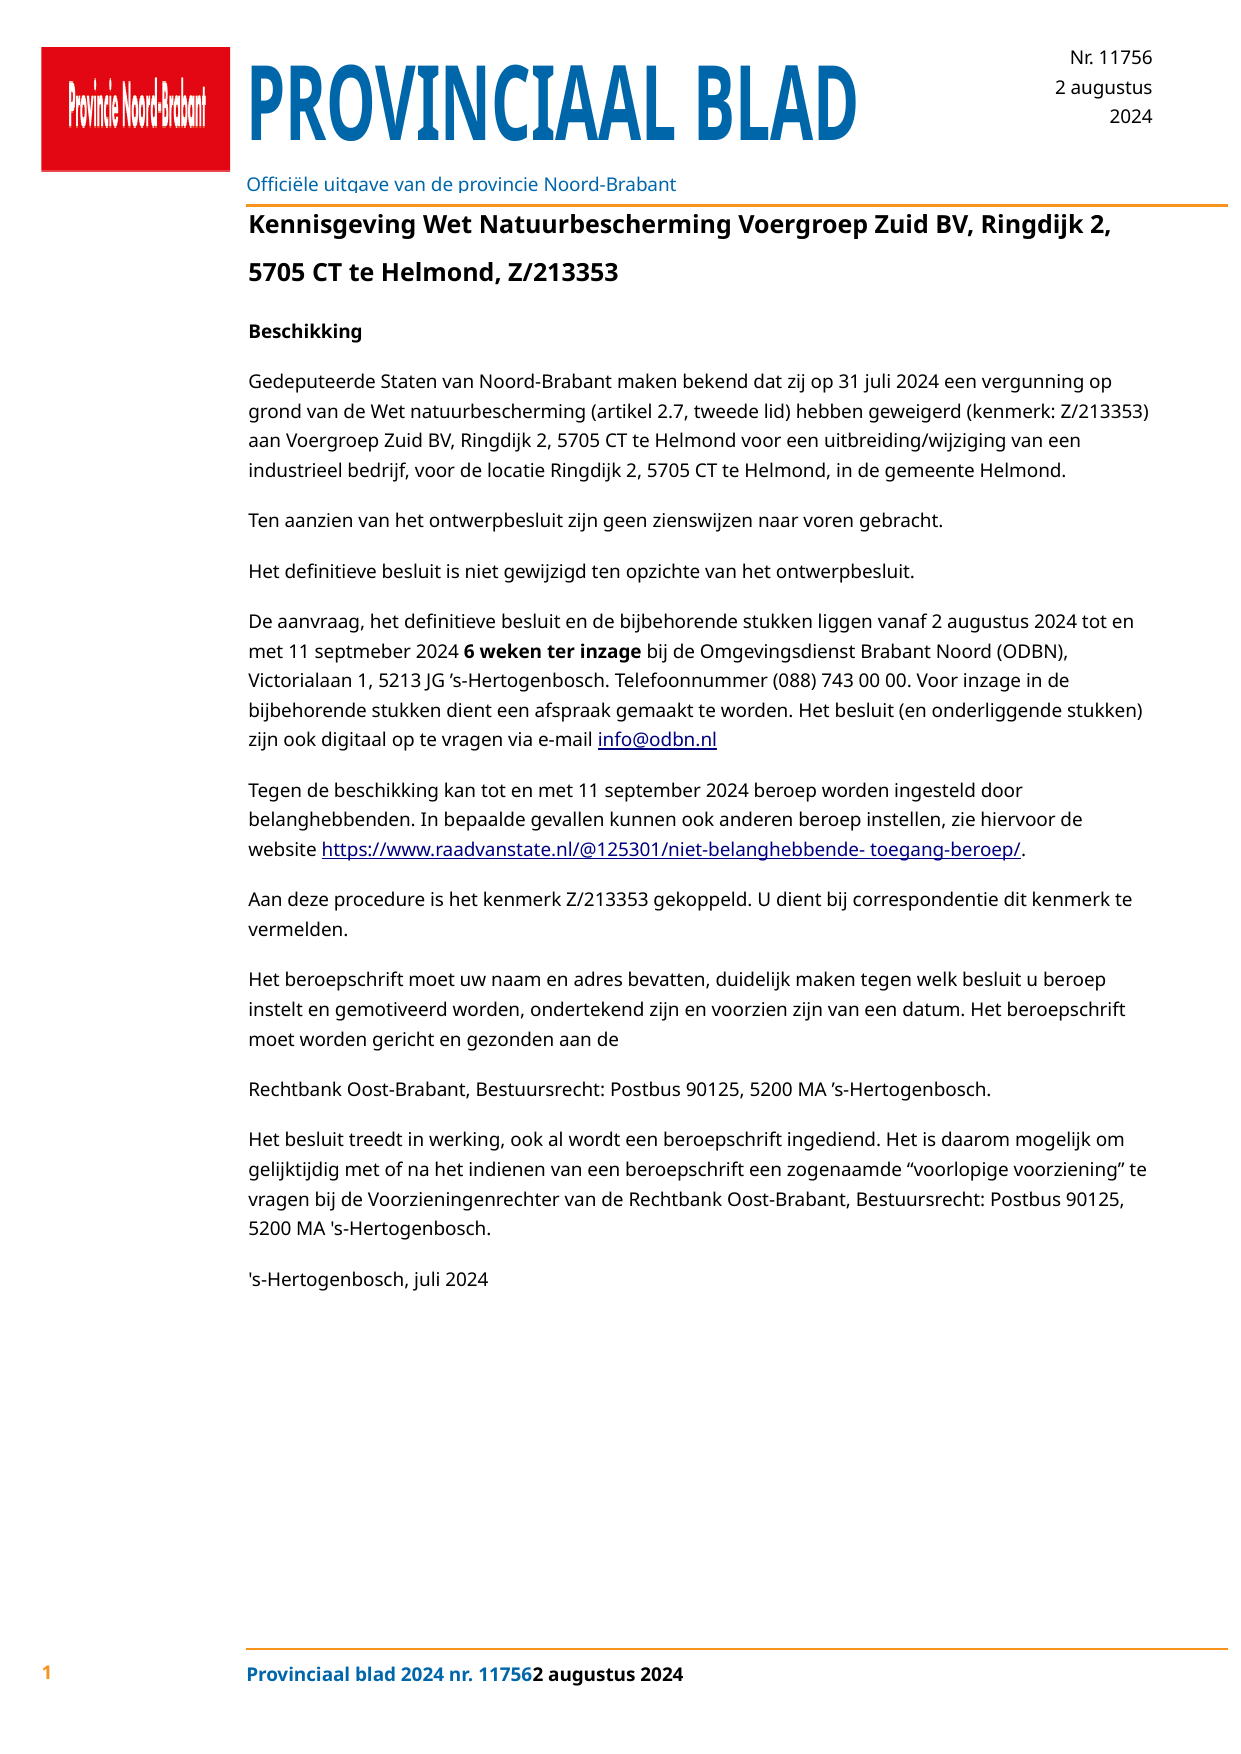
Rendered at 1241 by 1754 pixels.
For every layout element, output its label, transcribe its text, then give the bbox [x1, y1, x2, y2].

text Rechtbank Oost-Brabant, Bestuursrecht: Postbus 90125, 5200 MA ’s-Hertogenbosch. [248, 1076, 1152, 1102]
text 's-Hertogenbosch, juli 2024 [248, 1266, 1152, 1292]
text Het besluit treedt in werking, ook al wordt een beroepschrift ingediend. Het is daarom mogelijk om gelijktijdig met of na het indienen van een beroepschrift een zogenaamde “voorlopige voorziening” te vragen bij de Voorzieningenrechter van de Rechtbank Oost-Brabant, Bestuursrecht: Postbus 90125, 5200 MA 's-Hertogenbosch. [248, 1127, 1152, 1241]
text Kennisgeving Wet Natuurbescherming Voergroep Zuid BV, Ringdijk 2, 5705 CT te Helmond, Z/213353 [248, 207, 1152, 288]
picture [41, 47, 231, 172]
text Ten aanzien van het ontwerpbesluit zijn geen zienswijzen naar voren gebracht. [248, 507, 1152, 533]
text Het beroepschrift moet uw naam en adres bevatten, duidelijk maken tegen welk besluit u beroep instelt en gemotiveerd worden, ondertekend zijn en voorzien zijn van een datum. Het beroepschrift moet worden gericht en gezonden aan de [248, 967, 1152, 1052]
text Tegen de beschikking kan tot en met 11 september 2024 beroep worden ingesteld door belanghebbenden. In bepaalde gevallen kunnen ook anderen beroep instellen, zie hiervoor de website https://www.raadvanstate.nl/@125301/niet-belanghebbende- toegang-beroep/. [248, 777, 1152, 862]
text Het definitieve besluit is niet gewijzigd ten opzichte van het ontwerpbesluit. [248, 558, 1152, 584]
text Gedeputeerde Staten van Noord-Brabant maken bekend dat zij op 31 juli 2024 een vergunning op grond van de Wet natuurbescherming (artikel 2.7, tweede lid) hebben geweigerd (kenmerk: Z/213353) aan Voergroep Zuid BV, Ringdijk 2, 5705 CT te Helmond voor een uitbreiding/wijziging van een industrieel bedrijf, voor de locatie Ringdijk 2, 5705 CT te Helmond, in de gemeente Helmond. [248, 368, 1152, 483]
text De aanvraag, het definitieve besluit en de bijbehorende stukken liggen vanaf 2 augustus 2024 tot en met 11 septmeber 2024 6 weken ter inzage bij de Omgevingsdienst Brabant Noord (ODBN), Victorialaan 1, 5213 JG ’s-Hertogenbosch. Telefoonnummer (088) 743 00 00. Voor inzage in de bijbehorende stukken dient een afspraak gemaakt te worden. Het besluit (en onderliggende stukken) zijn ook digitaal op te vragen via e-mail info@odbn.nl [248, 608, 1152, 752]
text Aan deze procedure is het kenmerk Z/213353 gekoppeld. U dient bij correspondentie dit kenmerk te vermelden. [248, 887, 1152, 942]
text Beschikking [248, 318, 1152, 344]
